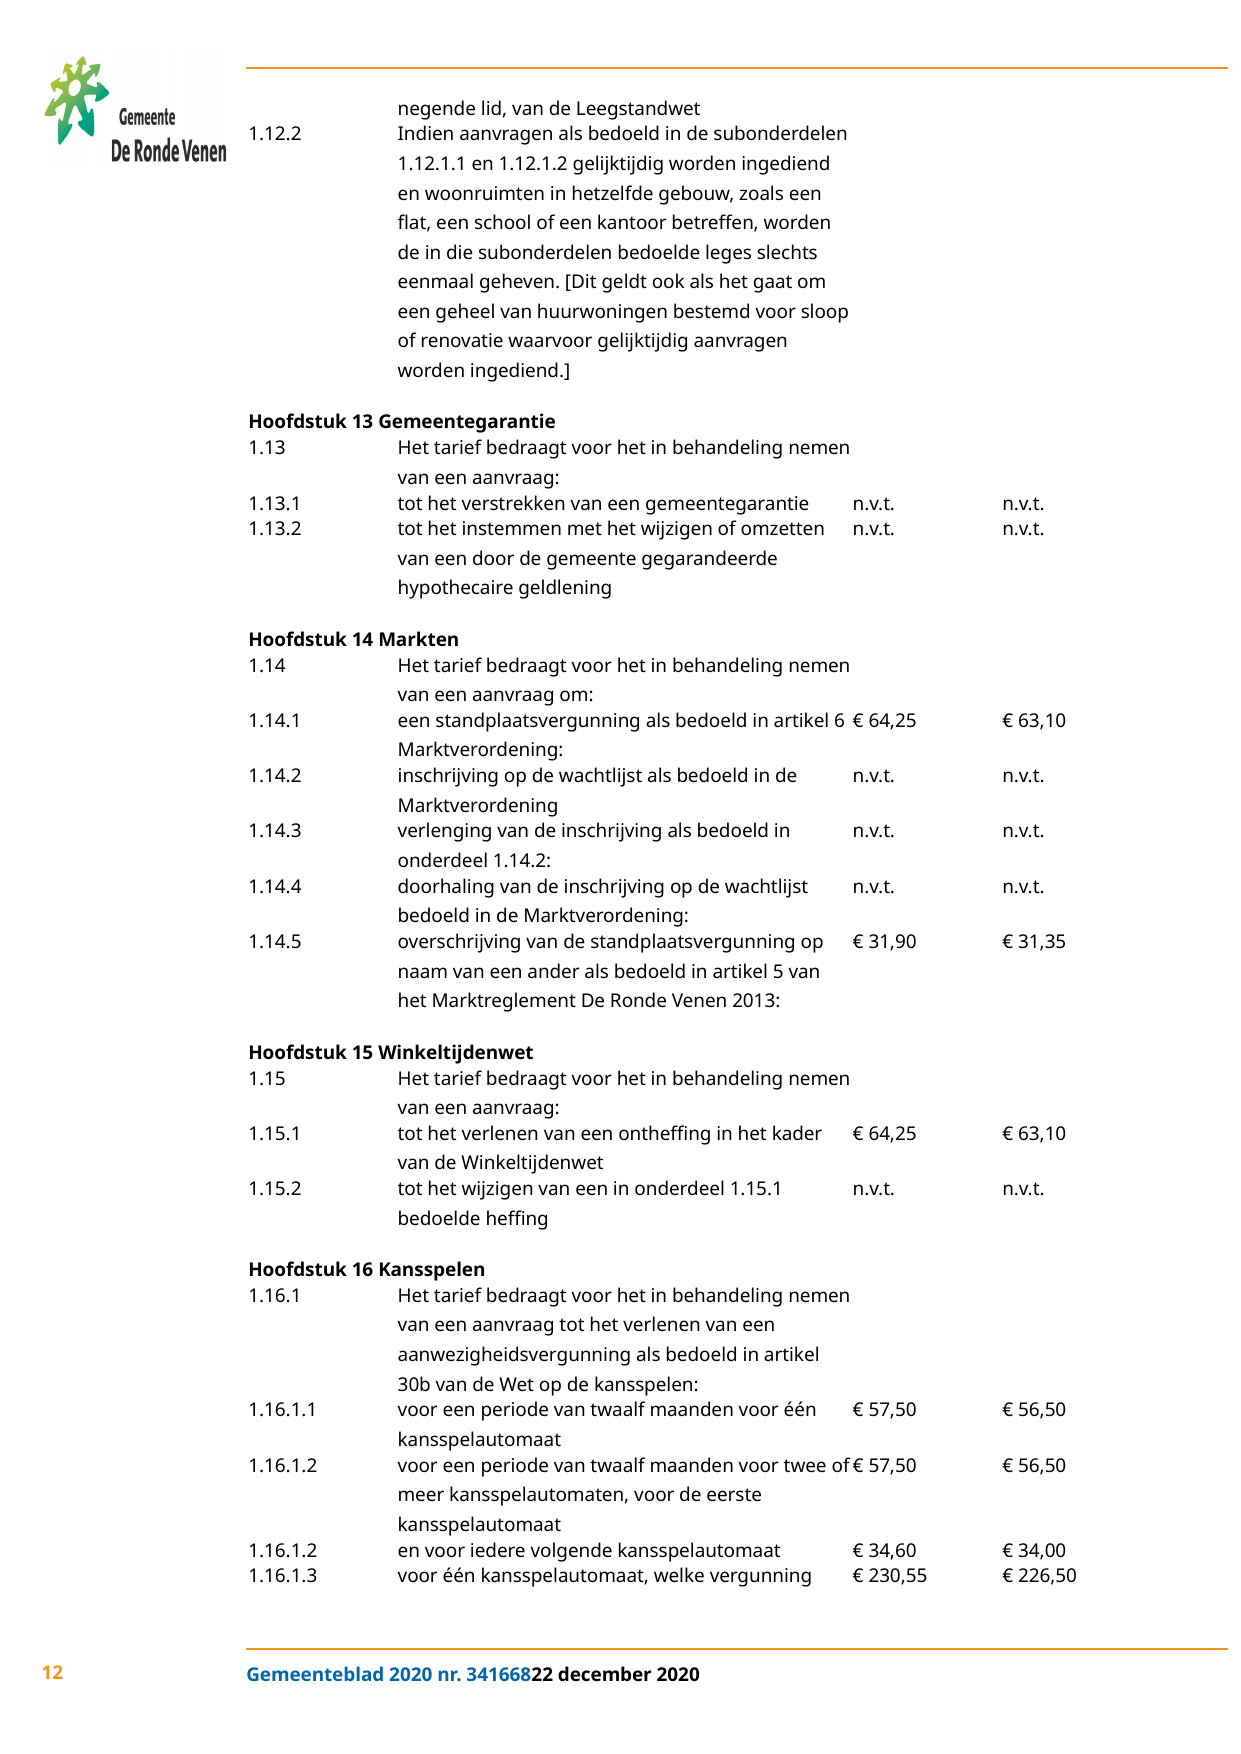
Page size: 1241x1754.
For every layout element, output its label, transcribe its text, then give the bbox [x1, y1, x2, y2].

table_cell 1.14.1 [248, 707, 397, 762]
table_cell € 56,50 [1002, 1452, 1152, 1537]
table_cell [248, 1231, 1152, 1256]
table_cell [248, 600, 1152, 626]
table_cell n.v.t. [853, 1175, 1002, 1231]
table_cell [248, 1013, 1152, 1039]
table_cell overschrijving van de standplaatsvergunning op naam van een ander als bedoeld in artikel 5 van het Marktreglement De Ronde Venen 2013: [398, 928, 852, 1013]
table_cell 1.14.5 [248, 928, 397, 1013]
table_cell 1.12.2 [248, 121, 397, 383]
table_cell tot het instemmen met het wijzigen of omzetten van een door de gemeente gegarandeerde hypothecaire geldlening [398, 515, 852, 600]
table_cell 1.16.1.3 [248, 1563, 397, 1588]
table_cell verlenging van de inschrijving als bedoeld in onderdeel 1.14.2: [398, 818, 852, 873]
table_cell tot het verlenen van een ontheffing in het kader van de Winkeltijdenwet [398, 1120, 852, 1175]
table_cell 1.13.2 [248, 515, 397, 600]
table_cell € 64,25 [853, 707, 1002, 762]
table_cell inschrijving op de wachtlijst als bedoeld in de Marktverordening [398, 763, 852, 818]
table_cell € 57,50 [853, 1452, 1002, 1537]
table_cell 1.14.4 [248, 873, 397, 928]
table_cell € 63,10 [1002, 707, 1152, 762]
table_cell [1002, 95, 1152, 121]
table_cell 1.15 [248, 1065, 397, 1120]
table_cell 1.16.1.1 [248, 1397, 397, 1452]
table_cell 1.16.1 [248, 1282, 397, 1397]
table_cell [853, 652, 1002, 707]
table_cell een standplaatsvergunning als bedoeld in artikel 6 Marktverordening: [398, 707, 852, 762]
table_cell Het tarief bedraagt voor het in behandeling nemen van een aanvraag: [398, 1065, 852, 1120]
table_cell € 31,35 [1002, 928, 1152, 1013]
table_cell [853, 434, 1002, 490]
table_cell Het tarief bedraagt voor het in behandeling nemen van een aanvraag om: [398, 652, 852, 707]
table_cell [1002, 121, 1152, 383]
table_cell [853, 95, 1002, 121]
table_cell € 64,25 [853, 1120, 1002, 1175]
table_cell € 230,55 [853, 1563, 1002, 1588]
table_cell n.v.t. [1002, 515, 1152, 600]
table_cell [853, 1065, 1002, 1120]
table_cell Hoofdstuk 16 Kansspelen [248, 1256, 1152, 1282]
table_cell Het tarief bedraagt voor het in behandeling nemen van een aanvraag tot het verlenen van een aanwezigheidsvergunning als bedoeld in artikel 30b van de Wet op de kansspelen: [398, 1282, 852, 1397]
table_cell en voor iedere volgende kansspelautomaat [398, 1537, 852, 1562]
table_cell 1.16.1.2 [248, 1537, 397, 1562]
table_cell doorhaling van de inschrijving op de wachtlijst bedoeld in de Marktverordening: [398, 873, 852, 928]
table_cell [853, 121, 1002, 383]
table_cell Hoofdstuk 13 Gemeentegarantie [248, 409, 1152, 434]
table_cell [1002, 434, 1152, 490]
table_cell € 31,90 [853, 928, 1002, 1013]
table_cell n.v.t. [1002, 763, 1152, 818]
table_cell n.v.t. [853, 873, 1002, 928]
table_cell [853, 1282, 1002, 1397]
table_cell Hoofdstuk 15 Winkeltijdenwet [248, 1039, 1152, 1065]
table_cell n.v.t. [1002, 818, 1152, 873]
table_cell negende lid, van de Leegstandwet [398, 95, 852, 121]
table_cell voor een periode van twaalf maanden voor één kansspelautomaat [398, 1397, 852, 1452]
table_cell 1.13.1 [248, 490, 397, 515]
table_cell n.v.t. [853, 818, 1002, 873]
table_cell € 34,60 [853, 1537, 1002, 1562]
table_cell € 63,10 [1002, 1120, 1152, 1175]
table_cell n.v.t. [1002, 1175, 1152, 1231]
table_cell Het tarief bedraagt voor het in behandeling nemen van een aanvraag: [398, 434, 852, 490]
table_cell 1.15.2 [248, 1175, 397, 1231]
table_cell € 56,50 [1002, 1397, 1152, 1452]
table_cell € 226,50 [1002, 1563, 1152, 1588]
table_cell tot het wijzigen van een in onderdeel 1.15.1 bedoelde heffing [398, 1175, 852, 1231]
picture [41, 47, 231, 172]
table_cell Indien aanvragen als bedoeld in de subonderdelen 1.12.1.1 en 1.12.1.2 gelijktijdig worden ingediend en woonruimten in hetzelfde gebouw, zoals een flat, een school of een kantoor betreffen, worden de in die subonderdelen bedoelde leges slechts eenmaal geheven. [Dit geldt ook als het gaat om een geheel van huurwoningen bestemd voor sloop of renovatie waarvoor gelijktijdig aanvragen worden ingediend.] [398, 121, 852, 383]
table_cell 1.13 [248, 434, 397, 490]
table_cell n.v.t. [853, 490, 1002, 515]
table_cell 1.14.2 [248, 763, 397, 818]
table_cell € 57,50 [853, 1397, 1002, 1452]
table_cell [1002, 652, 1152, 707]
table_cell [1002, 1065, 1152, 1120]
table_cell 1.15.1 [248, 1120, 397, 1175]
table_cell n.v.t. [1002, 873, 1152, 928]
table_cell voor één kansspelautomaat, welke vergunning [398, 1563, 852, 1588]
table_cell n.v.t. [853, 763, 1002, 818]
table_cell 1.14 [248, 652, 397, 707]
table_cell [248, 383, 1152, 409]
table_cell Hoofdstuk 14 Markten [248, 626, 1152, 652]
table_cell n.v.t. [1002, 490, 1152, 515]
table_cell 1.14.3 [248, 818, 397, 873]
table_cell [1002, 1282, 1152, 1397]
table_cell n.v.t. [853, 515, 1002, 600]
table_cell [248, 95, 397, 121]
table_cell voor een periode van twaalf maanden voor twee of meer kansspelautomaten, voor de eerste kansspelautomaat [398, 1452, 852, 1537]
table_cell 1.16.1.2 [248, 1452, 397, 1537]
table_cell € 34,00 [1002, 1537, 1152, 1562]
table_cell tot het verstrekken van een gemeentegarantie [398, 490, 852, 515]
